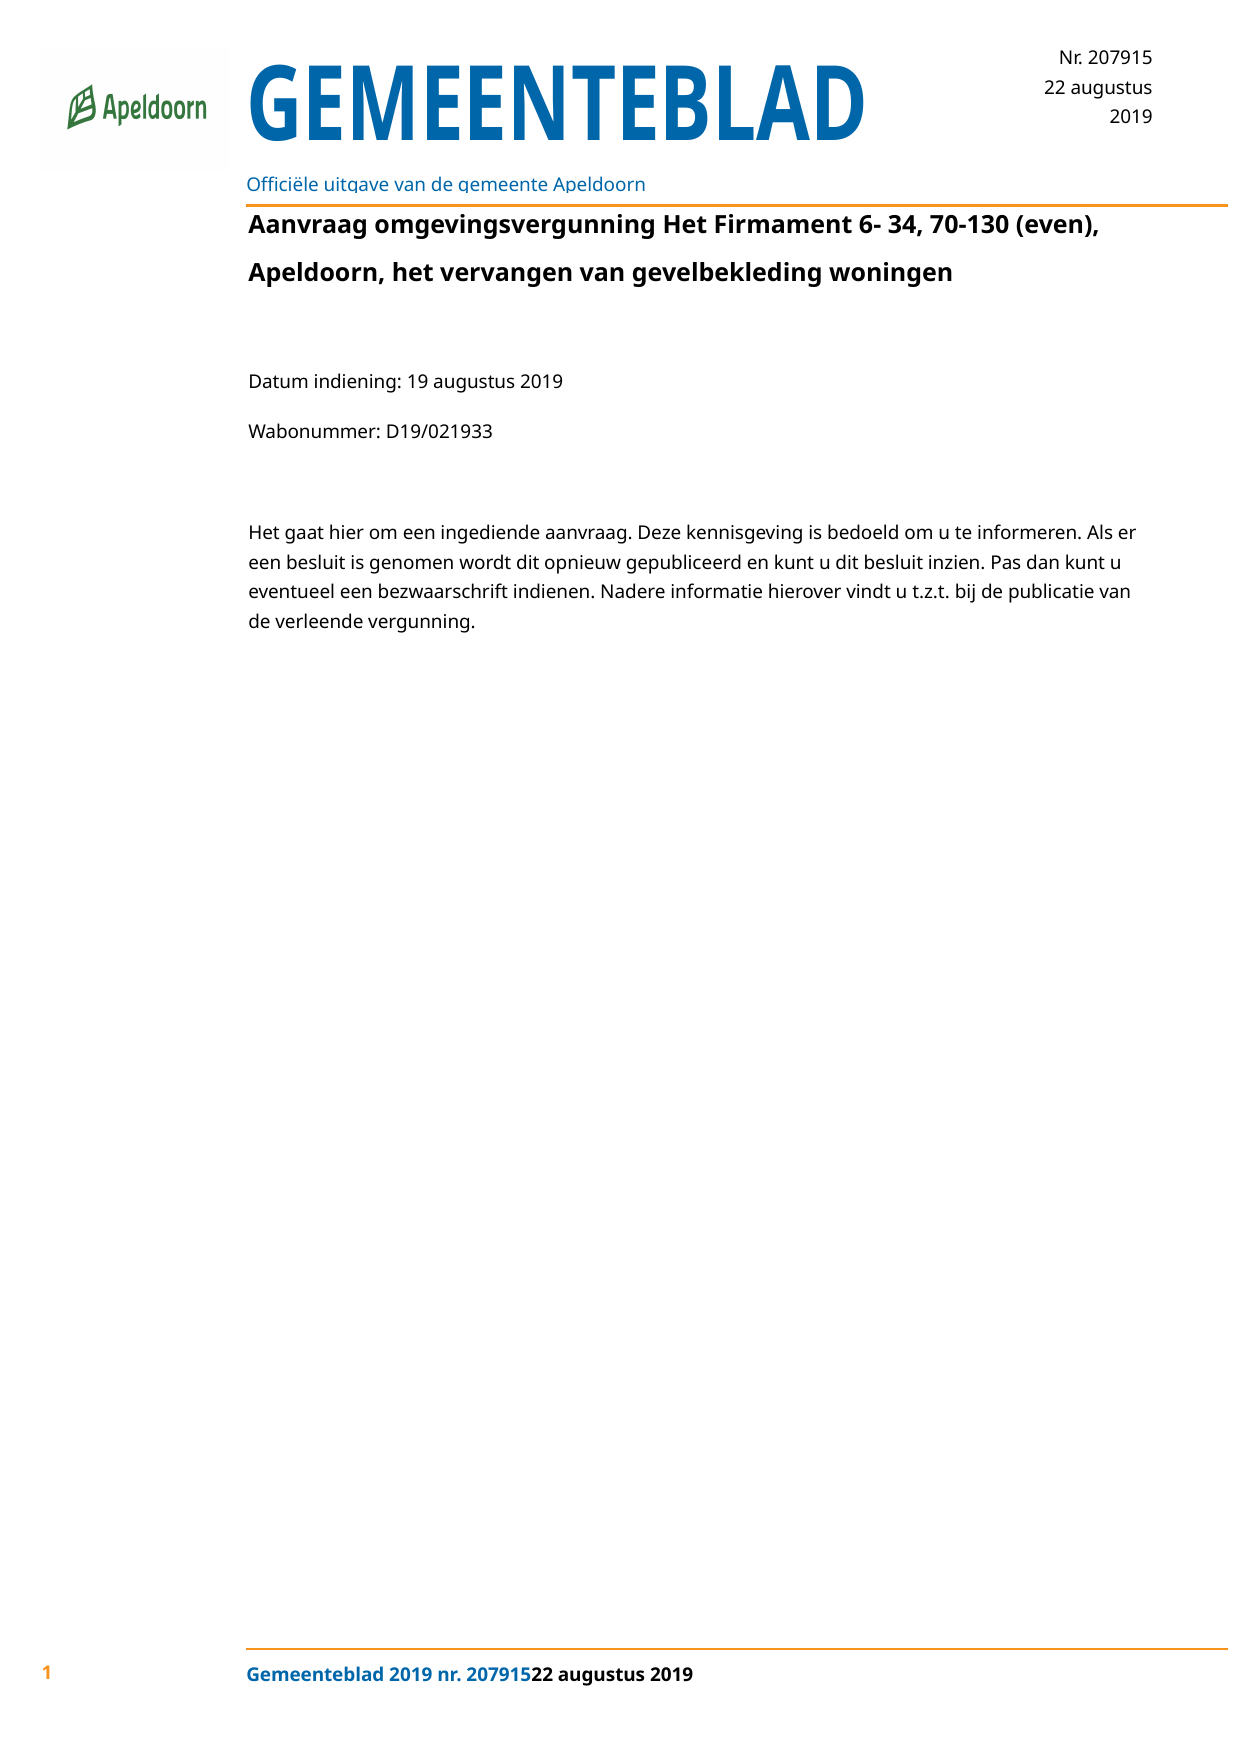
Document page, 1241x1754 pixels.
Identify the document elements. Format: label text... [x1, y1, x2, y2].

picture [41, 47, 231, 172]
text Datum indiening: 19 augustus 2019 [248, 368, 1152, 394]
text Het gaat hier om een ingediende aanvraag. Deze kennisgeving is bedoeld om u te informeren. Als er een besluit is genomen wordt dit opnieuw gepubliceerd en kunt u dit besluit inzien. Pas dan kunt u eventueel een bezwaarschrift indienen. Nadere informatie hierover vindt u t.z.t. bij de publicatie van de verleende vergunning. [248, 519, 1152, 634]
text Wabonummer: D19/021933 [248, 419, 1152, 444]
text Aanvraag omgevingsvergunning Het Firmament 6- 34, 70-130 (even), Apeldoorn, het vervangen van gevelbekleding woningen [248, 207, 1152, 288]
